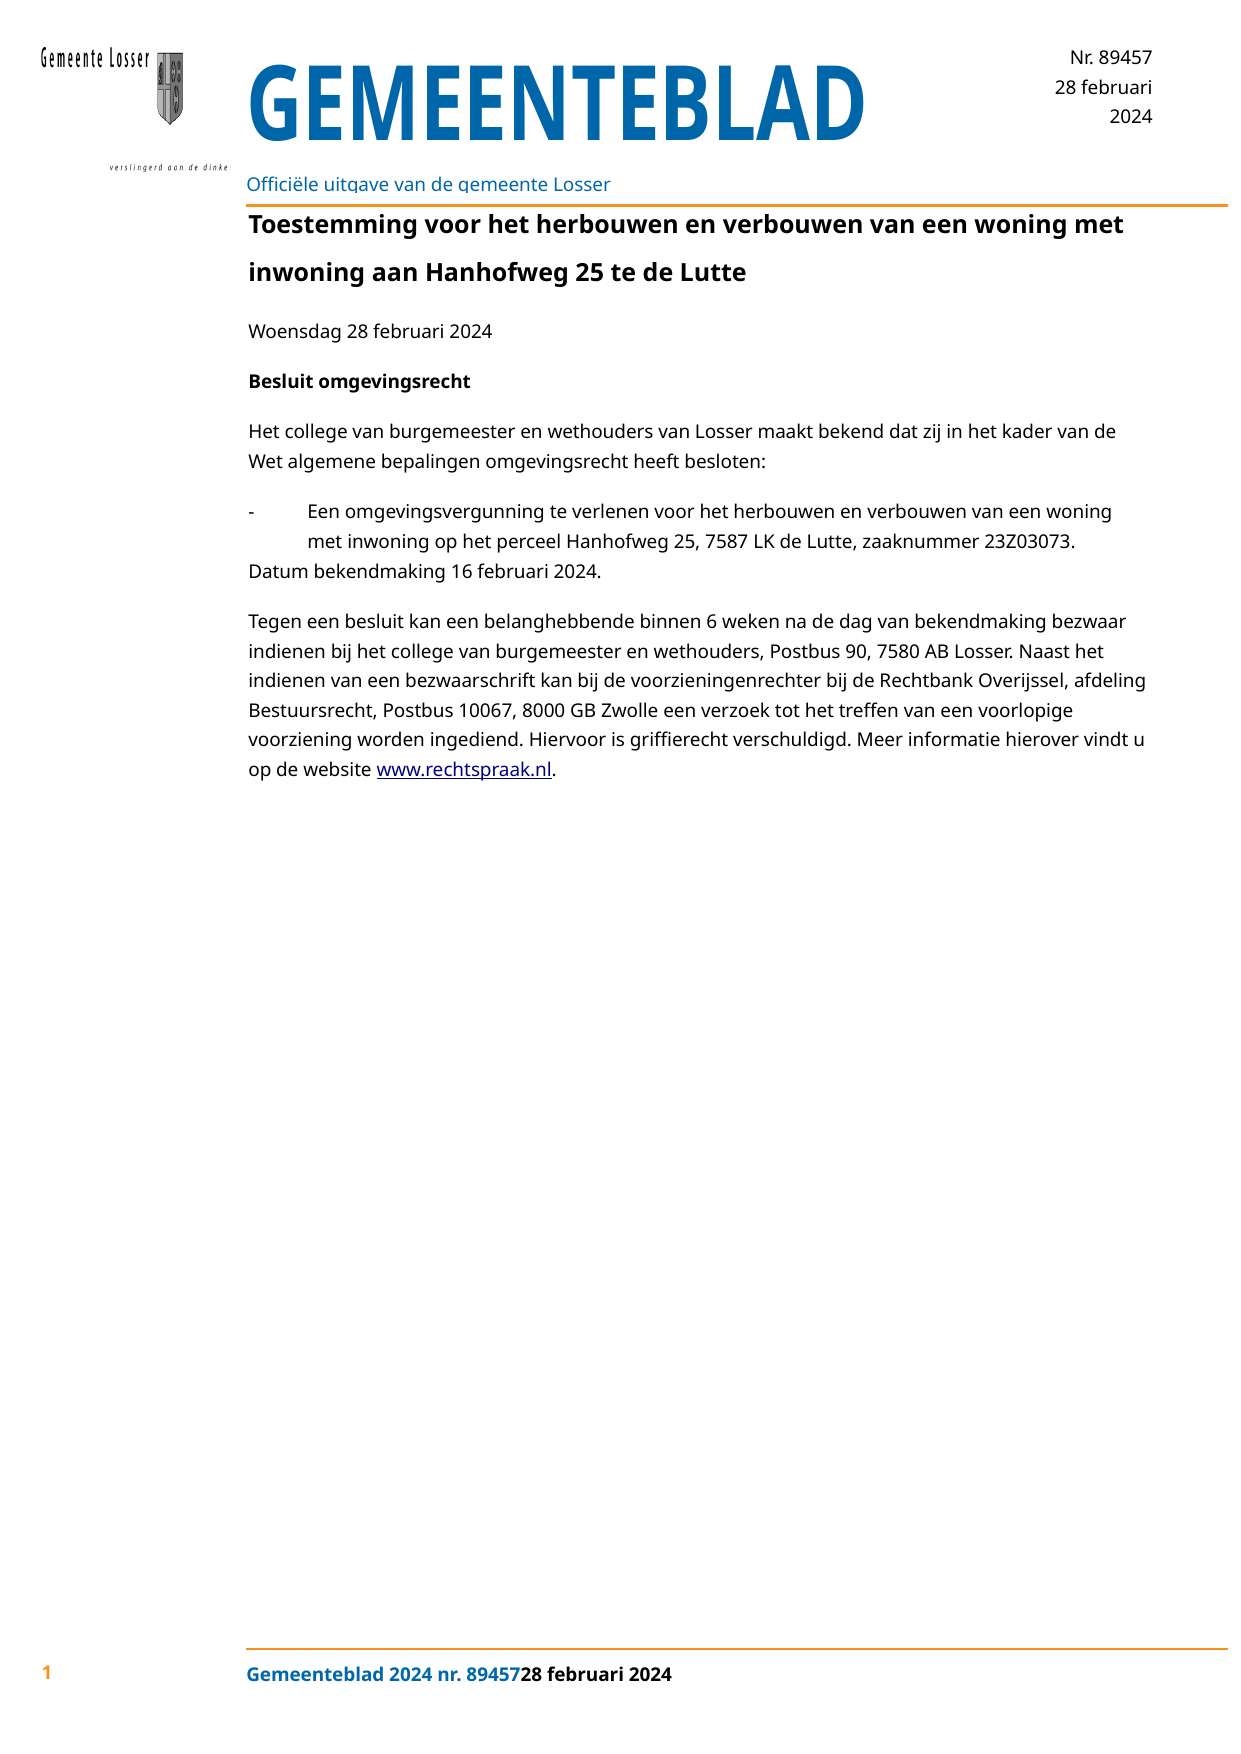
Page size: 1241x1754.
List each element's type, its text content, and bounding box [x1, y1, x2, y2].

text Woensdag 28 februari 2024 [248, 318, 1152, 344]
list Een omgevingsvergunning te verlenen voor het herbouwen en verbouwen van een woning met inwoning op het perceel Hanhofweg 25, 7587 LK de Lutte, zaaknummer 23Z03073. [248, 499, 1152, 554]
text Datum bekendmaking 16 februari 2024. [248, 558, 1152, 584]
text Tegen een besluit kan een belanghebbende binnen 6 weken na de dag van bekendmaking bezwaar indienen bij het college van burgemeester en wethouders, Postbus 90, 7580 AB Losser. Naast het indienen van een bezwaarschrift kan bij de voorzieningenrechter bij de Rechtbank Overijssel, afdeling Bestuursrecht, Postbus 10067, 8000 GB Zwolle een verzoek tot het treffen van een voorlopige voorziening worden ingediend. Hiervoor is griffierecht verschuldigd. Meer informatie hierover vindt u op de website www.rechtspraak.nl. [248, 608, 1152, 782]
text Toestemming voor het herbouwen en verbouwen van een woning met inwoning aan Hanhofweg 25 te de Lutte [248, 207, 1152, 288]
text Het college van burgemeester en wethouders van Losser maakt bekend dat zij in het kader van de Wet algemene bepalingen omgevingsrecht heeft besloten: [248, 419, 1152, 474]
text Besluit omgevingsrecht [248, 368, 1152, 394]
picture [41, 47, 231, 172]
